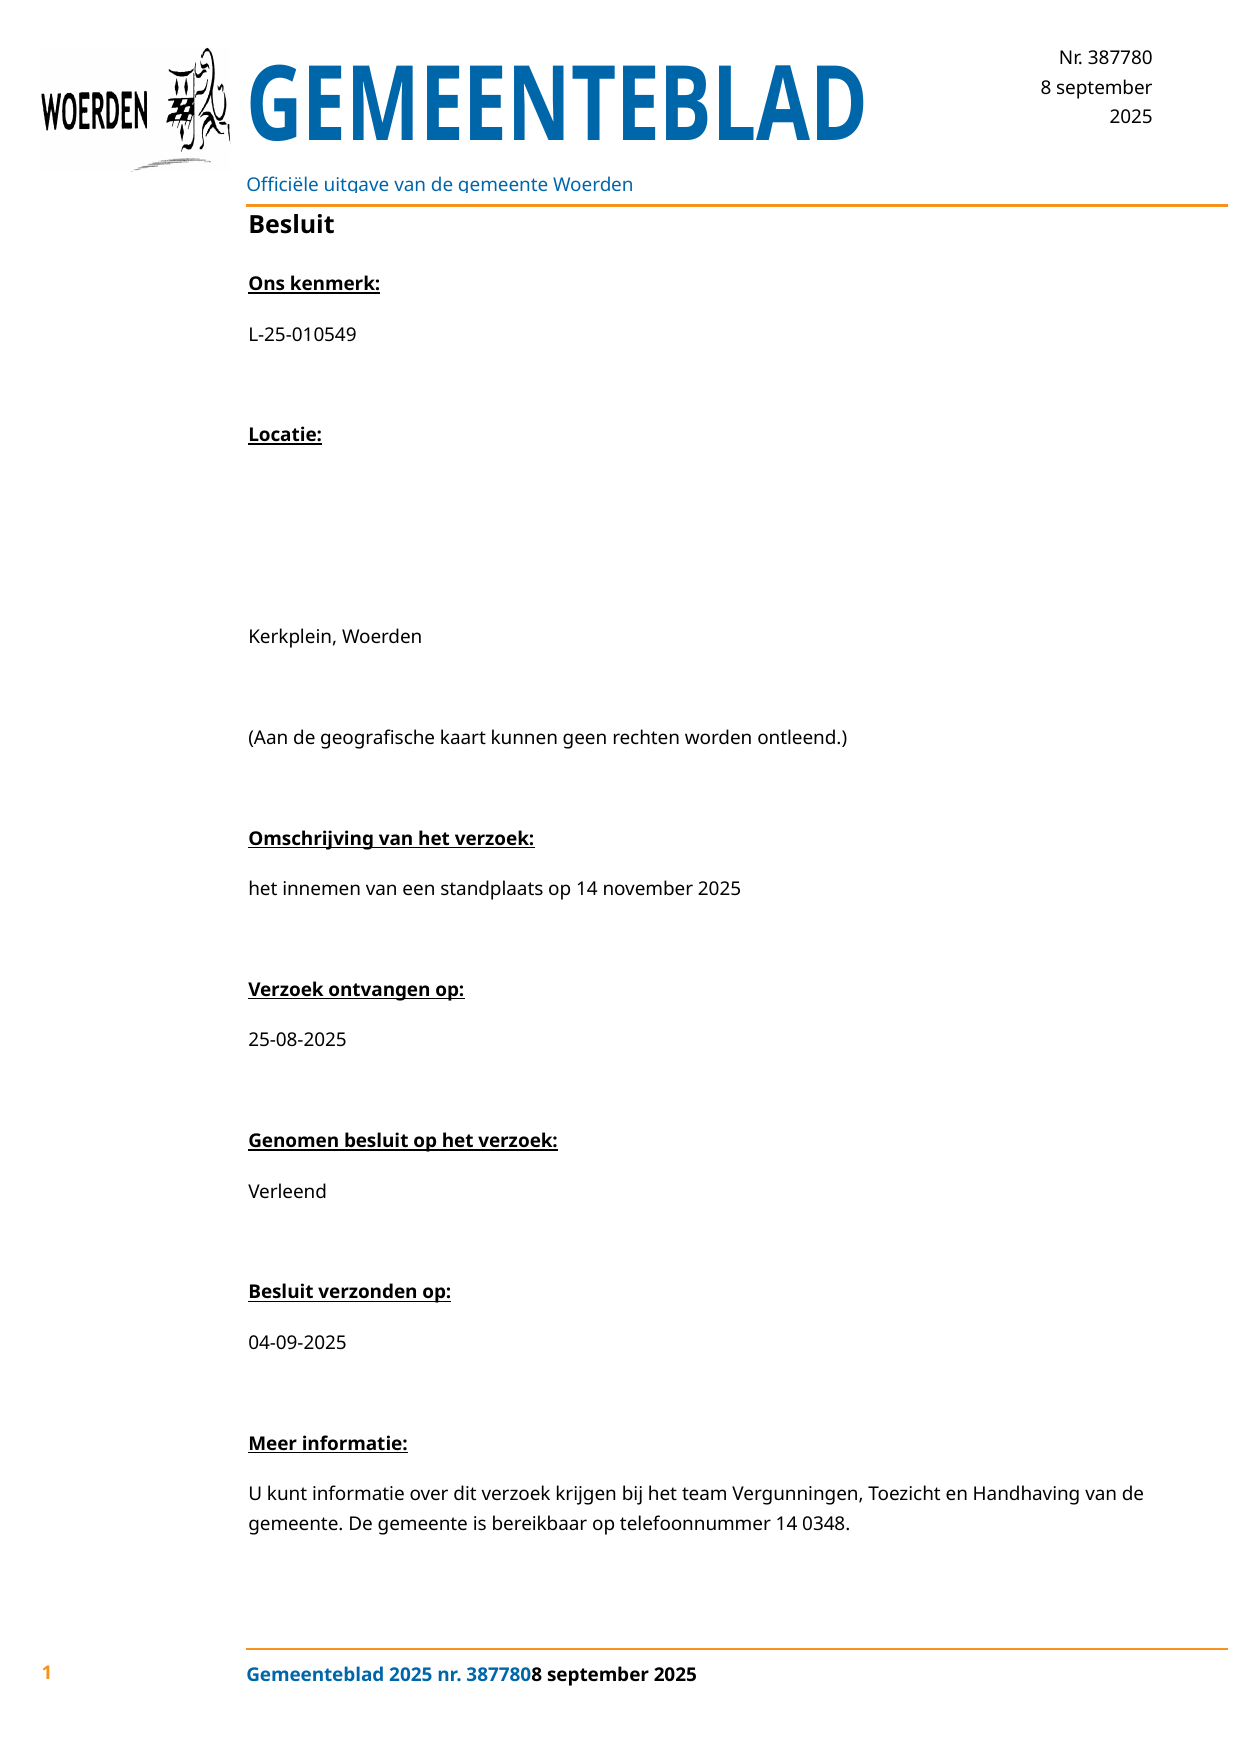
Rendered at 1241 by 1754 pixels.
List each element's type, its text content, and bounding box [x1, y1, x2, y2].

text Locatie: [248, 422, 1152, 447]
text Besluit verzonden op: [248, 1279, 1152, 1304]
text Verleend [248, 1178, 1152, 1203]
text 25-08-2025 [248, 1027, 1152, 1052]
text (Aan de geografische kaart kunnen geen rechten worden ontleend.) [248, 724, 1152, 750]
text Kerkplein, Woerden [248, 623, 1152, 649]
picture [41, 47, 231, 172]
text Ons kenmerk: [248, 270, 1152, 296]
text L-25-010549 [248, 321, 1152, 346]
text Besluit [248, 207, 1152, 241]
text Genomen besluit op het verzoek: [248, 1127, 1152, 1153]
text Meer informatie: [248, 1430, 1152, 1456]
text U kunt informatie over dit verzoek krijgen bij het team Vergunningen, Toezicht en Handhaving van de gemeente. De gemeente is bereikbaar op telefoonnummer 14 0348. [248, 1480, 1152, 1536]
text Omschrijving van het verzoek: [248, 825, 1152, 851]
text 04-09-2025 [248, 1329, 1152, 1355]
text Verzoek ontvangen op: [248, 976, 1152, 1002]
text het innemen van een standplaats op 14 november 2025 [248, 875, 1152, 901]
